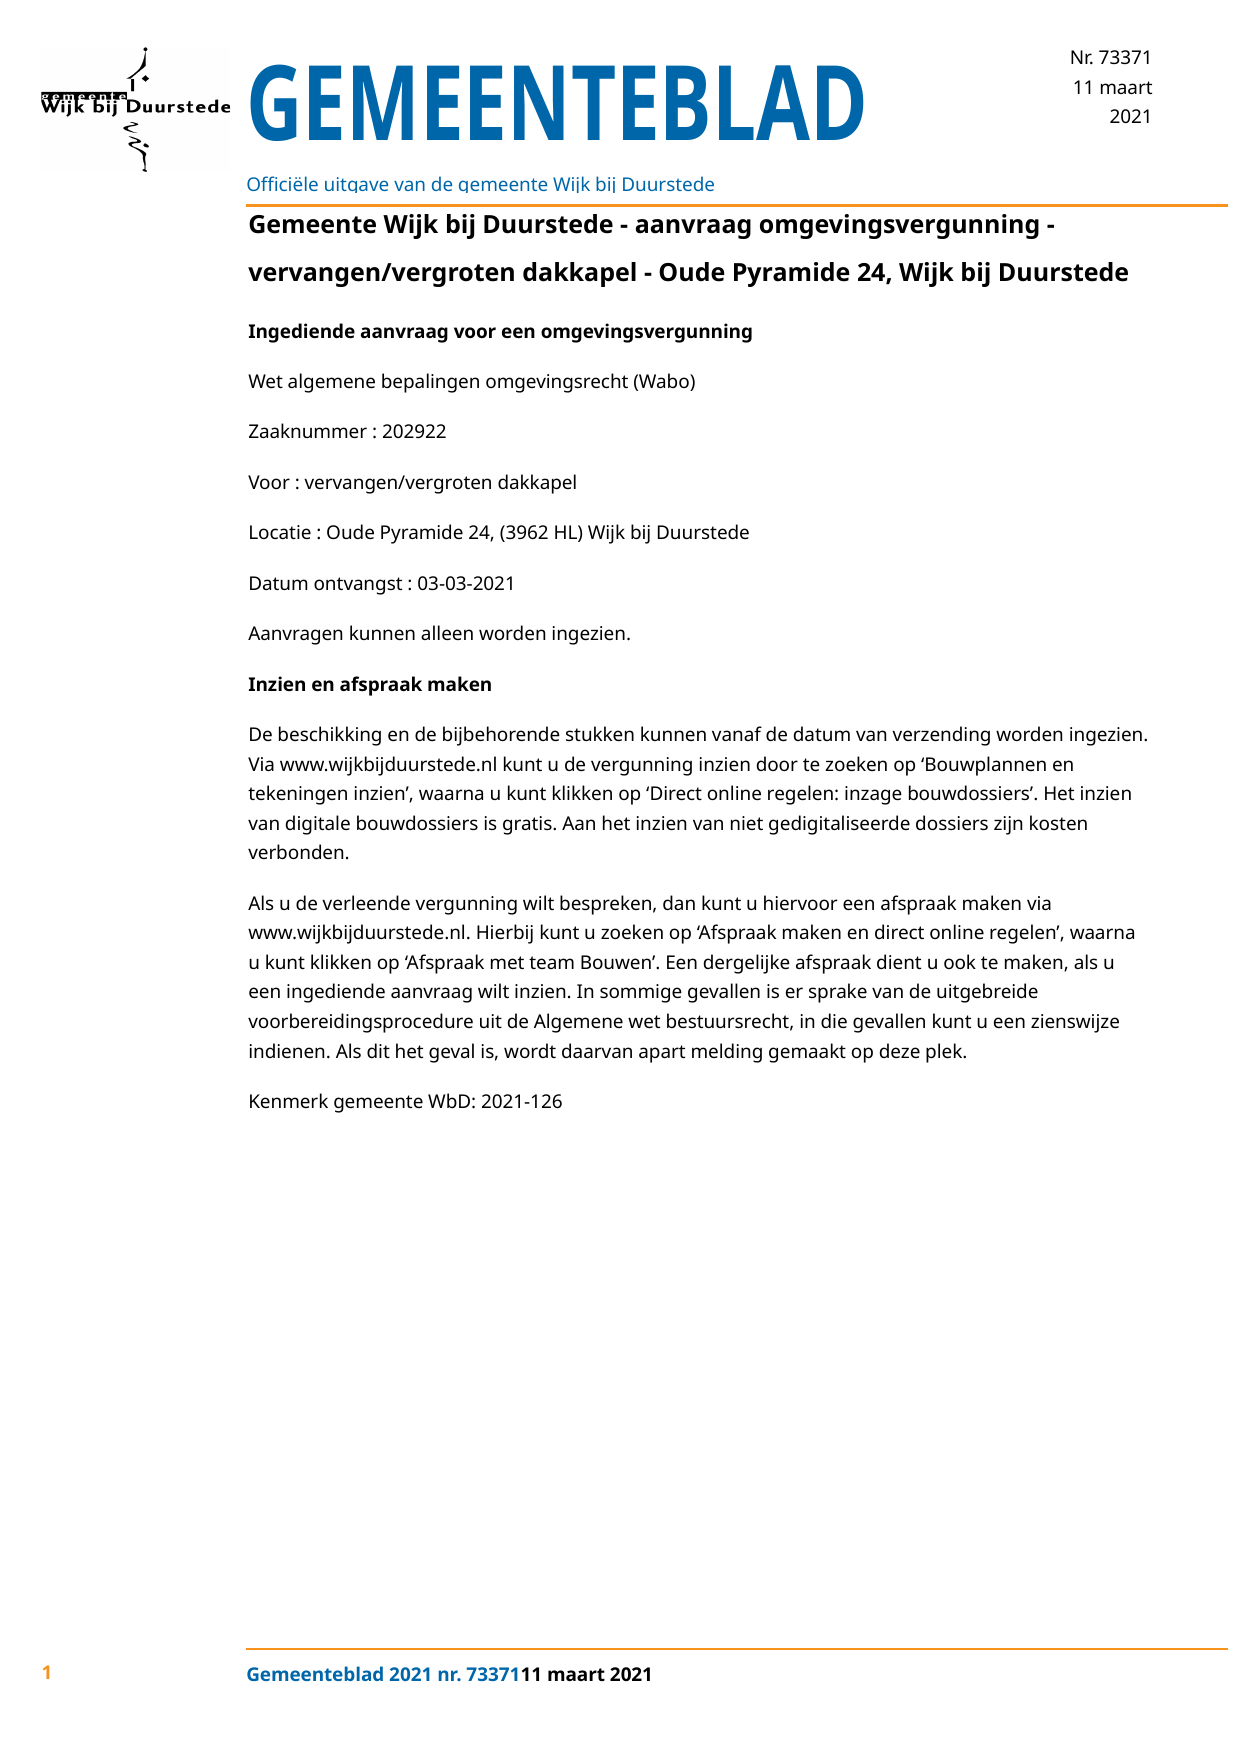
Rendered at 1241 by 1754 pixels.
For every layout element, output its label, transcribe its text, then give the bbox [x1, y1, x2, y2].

text De beschikking en de bijbehorende stukken kunnen vanaf de datum van verzending worden ingezien. Via www.wijkbijduurstede.nl kunt u de vergunning inzien door te zoeken op ‘Bouwplannen en tekeningen inzien’, waarna u kunt klikken op ‘Direct online regelen: inzage bouwdossiers’. Het inzien van digitale bouwdossiers is gratis. Aan het inzien van niet gedigitaliseerde dossiers zijn kosten verbonden. [248, 721, 1152, 865]
picture [41, 47, 231, 172]
text Gemeente Wijk bij Duurstede - aanvraag omgevingsvergunning - vervangen/vergroten dakkapel - Oude Pyramide 24, Wijk bij Duurstede [248, 207, 1152, 288]
text Zaaknummer : 202922 [248, 419, 1152, 444]
text Wet algemene bepalingen omgevingsrecht (Wabo) [248, 368, 1152, 394]
text Voor : vervangen/vergroten dakkapel [248, 469, 1152, 495]
text Als u de verleende vergunning wilt bespreken, dan kunt u hiervoor een afspraak maken via www.wijkbijduurstede.nl. Hierbij kunt u zoeken op ‘Afspraak maken en direct online regelen’, waarna u kunt klikken op ‘Afspraak met team Bouwen’. Een dergelijke afspraak dient u ook te maken, als u een ingediende aanvraag wilt inzien. In sommige gevallen is er sprake van de uitgebreide voorbereidingsprocedure uit de Algemene wet bestuursrecht, in die gevallen kunt u een zienswijze indienen. Als dit het geval is, wordt daarvan apart melding gemaakt op deze plek. [248, 890, 1152, 1064]
text Aanvragen kunnen alleen worden ingezien. [248, 620, 1152, 646]
text Kenmerk gemeente WbD: 2021-126 [248, 1088, 1152, 1114]
text Ingediende aanvraag voor een omgevingsvergunning [248, 318, 1152, 344]
text Locatie : Oude Pyramide 24, (3962 HL) Wijk bij Duurstede [248, 519, 1152, 545]
text Inzien en afspraak maken [248, 671, 1152, 697]
text Datum ontvangst : 03-03-2021 [248, 570, 1152, 596]
